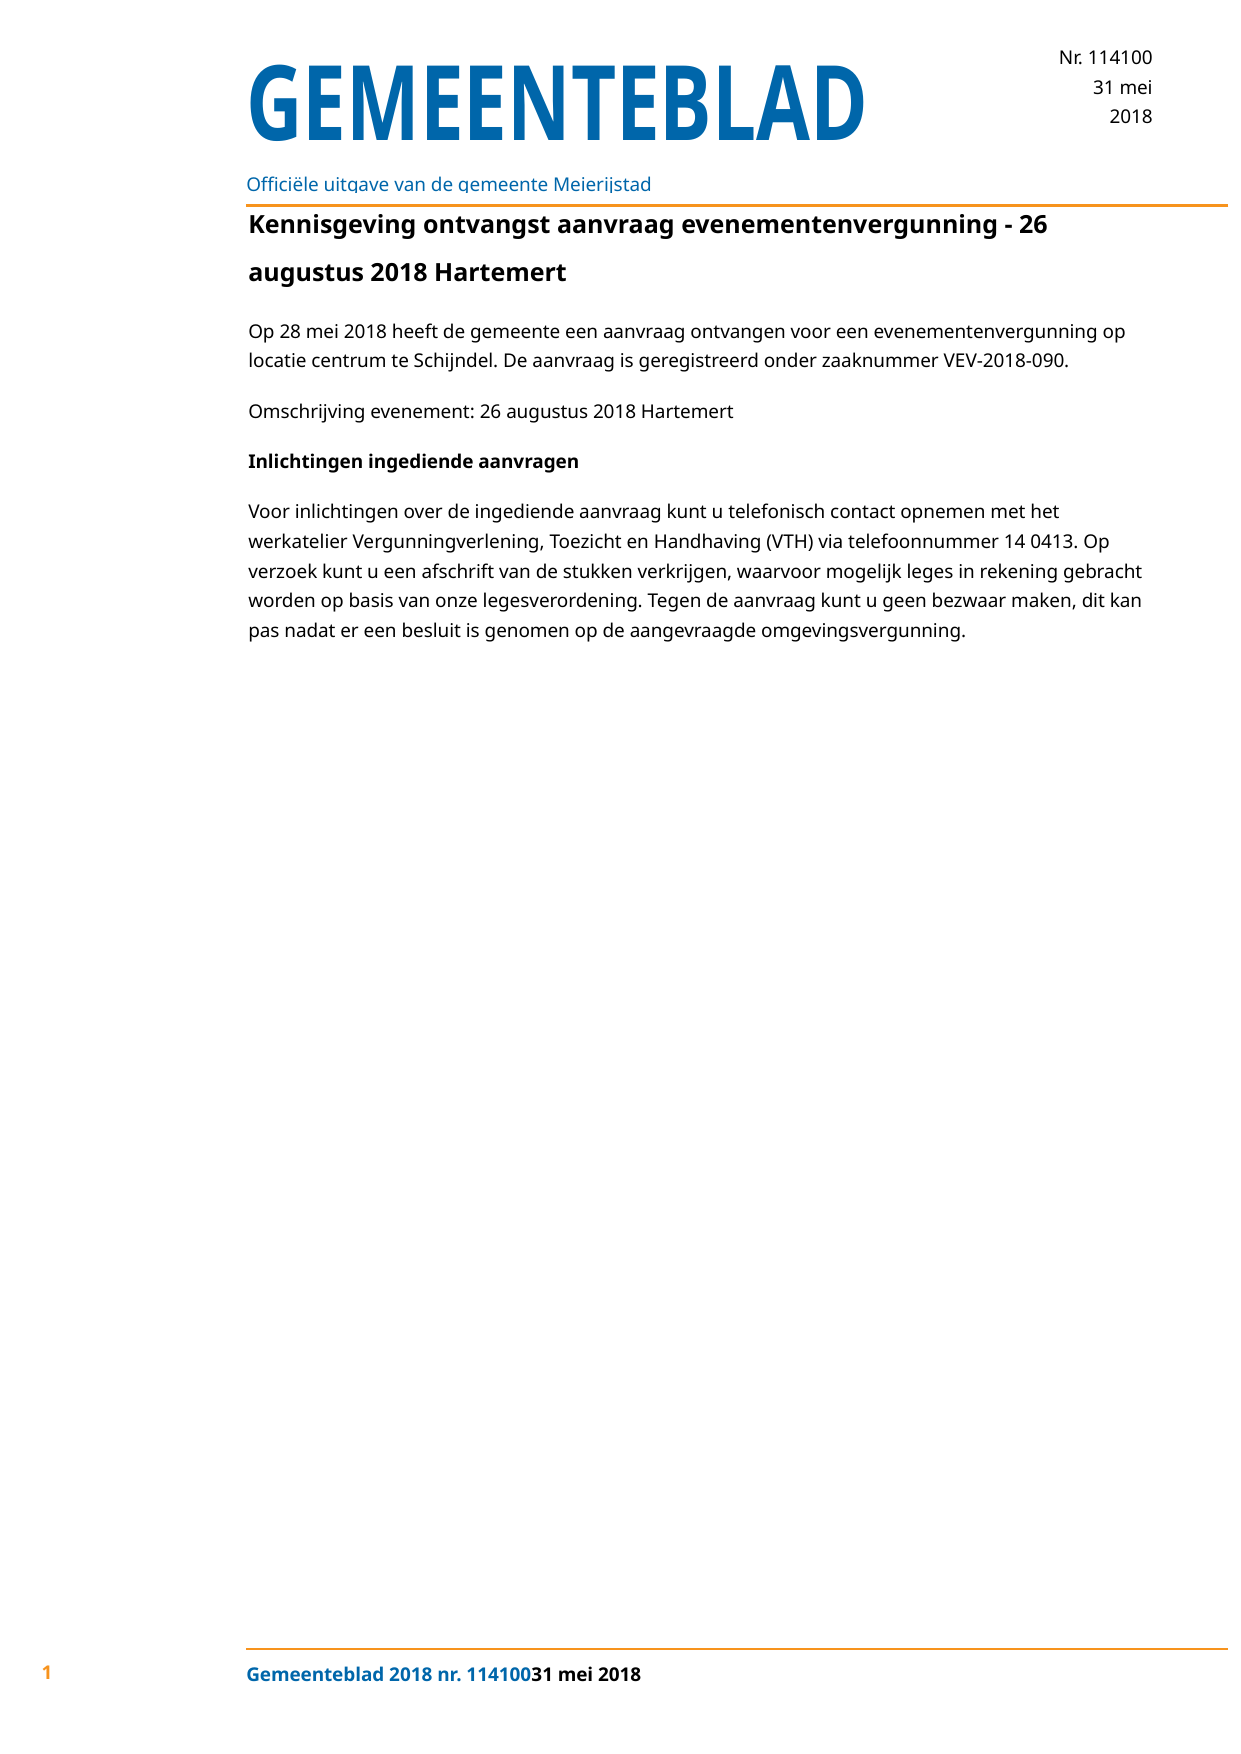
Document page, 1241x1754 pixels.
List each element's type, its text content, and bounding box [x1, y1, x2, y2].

text Voor inlichtingen over de ingediende aanvraag kunt u telefonisch contact opnemen met het werkatelier Vergunningverlening, Toezicht en Handhaving (VTH) via telefoonnummer 14 0413. Op verzoek kunt u een afschrift van de stukken verkrijgen, waarvoor mogelijk leges in rekening gebracht worden op basis van onze legesverordening. Tegen de aanvraag kunt u geen bezwaar maken, dit kan pas nadat er een besluit is genomen op de aangevraagde omgevingsvergunning. [248, 499, 1152, 643]
text Op 28 mei 2018 heeft de gemeente een aanvraag ontvangen voor een evenementenvergunning op locatie centrum te Schijndel. De aanvraag is geregistreerd onder zaaknummer VEV-2018-090. [248, 318, 1152, 373]
text Kennisgeving ontvangst aanvraag evenementenvergunning - 26 augustus 2018 Hartemert [248, 207, 1152, 288]
text Omschrijving evenement: 26 augustus 2018 Hartemert [248, 398, 1152, 424]
picture [41, 47, 231, 172]
text Inlichtingen ingediende aanvragen [248, 448, 1152, 474]
